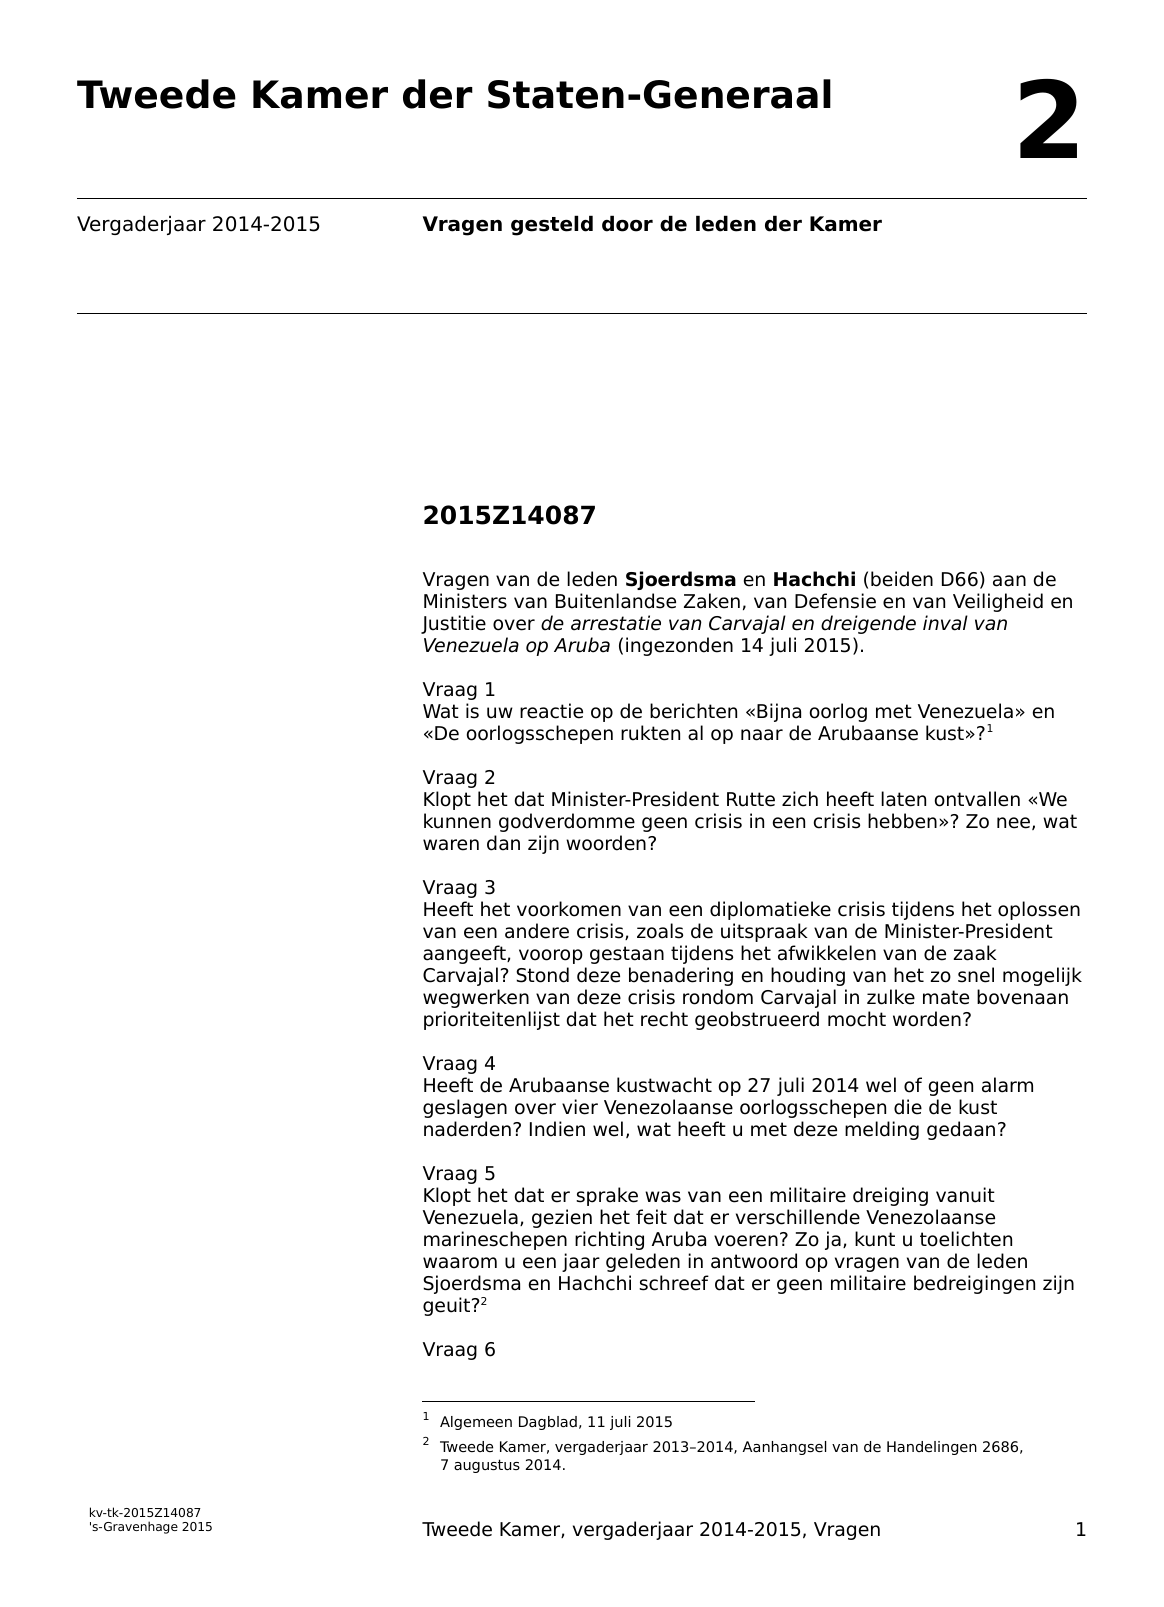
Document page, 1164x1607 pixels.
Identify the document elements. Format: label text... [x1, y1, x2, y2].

text 2015Z14087 [422, 501, 1087, 531]
text Vraag 1 [422, 679, 1087, 701]
text 's-Gravenhage 2015 [88, 1520, 323, 1534]
text Vraag 6 [422, 1339, 1087, 1361]
text Heeft de Arubaanse kustwacht op 27 juli 2014 wel of geen alarm geslagen over vier Venezolaanse oorlogsschepen die de kust naderden? Indien wel, wat heeft u met deze melding gedaan? [422, 1075, 1087, 1141]
text Vraag 2 [422, 767, 1087, 789]
table_cell Vergaderjaar 2014-2015 [77, 199, 422, 313]
text Heeft het voorkomen van een diplomatieke crisis tijdens het oplossen van een andere crisis, zoals de uitspraak van de Minister-President aangeeft, voorop gestaan tijdens het afwikkelen van de zaak Carvajal? Stond deze benadering en houding van het zo snel mogelijk wegwerken van deze crisis rondom Carvajal in zulke mate bovenaan prioriteitenlijst dat het recht geobstrueerd mocht worden? [422, 899, 1087, 1031]
text Vraag 4 [422, 1053, 1087, 1075]
text Tweede Kamer, vergaderjaar 2013–2014, Aanhangsel van de Handelingen 2686, 7 augustus 2014. [422, 1435, 1087, 1474]
table_header 2 [886, 59, 1087, 198]
text Vraag 5 [422, 1163, 1087, 1185]
text Wat is uw reactie op de berichten «Bijna oorlog met Venezuela» en «De oorlogsschepen rukten al op naar de Arubaanse kust»? [422, 701, 1087, 745]
text Klopt het dat er sprake was van een militaire dreiging vanuit Venezuela, gezien het feit dat er verschillende Venezolaanse marineschepen richting Aruba voeren? Zo ja, kunt u toelichten waarom u een jaar geleden in antwoord op vragen van de leden Sjoerdsma en Hachchi schreef dat er geen militaire bedreigingen zijn geuit? [422, 1185, 1087, 1317]
table_header Tweede Kamer der Staten-Generaal [77, 59, 886, 198]
text Vragen van de leden Sjoerdsma en Hachchi (beiden D66) aan de Ministers van Buitenlandse Zaken, van Defensie en van Veiligheid en Justitie over de arrestatie van Carvajal en dreigende inval van Venezuela op Aruba (ingezonden 14 juli 2015). [422, 569, 1087, 657]
text Algemeen Dagblad, 11 juli 2015 [422, 1410, 1087, 1432]
text Klopt het dat Minister-President Rutte zich heeft laten ontvallen «We kunnen godverdomme geen crisis in een crisis hebben»? Zo nee, wat waren dan zijn woorden? [422, 789, 1087, 855]
text kv-tk-2015Z14087 [88, 1506, 323, 1520]
table_cell Vragen gesteld door de leden der Kamer [422, 199, 1087, 313]
text Vraag 3 [422, 877, 1087, 899]
